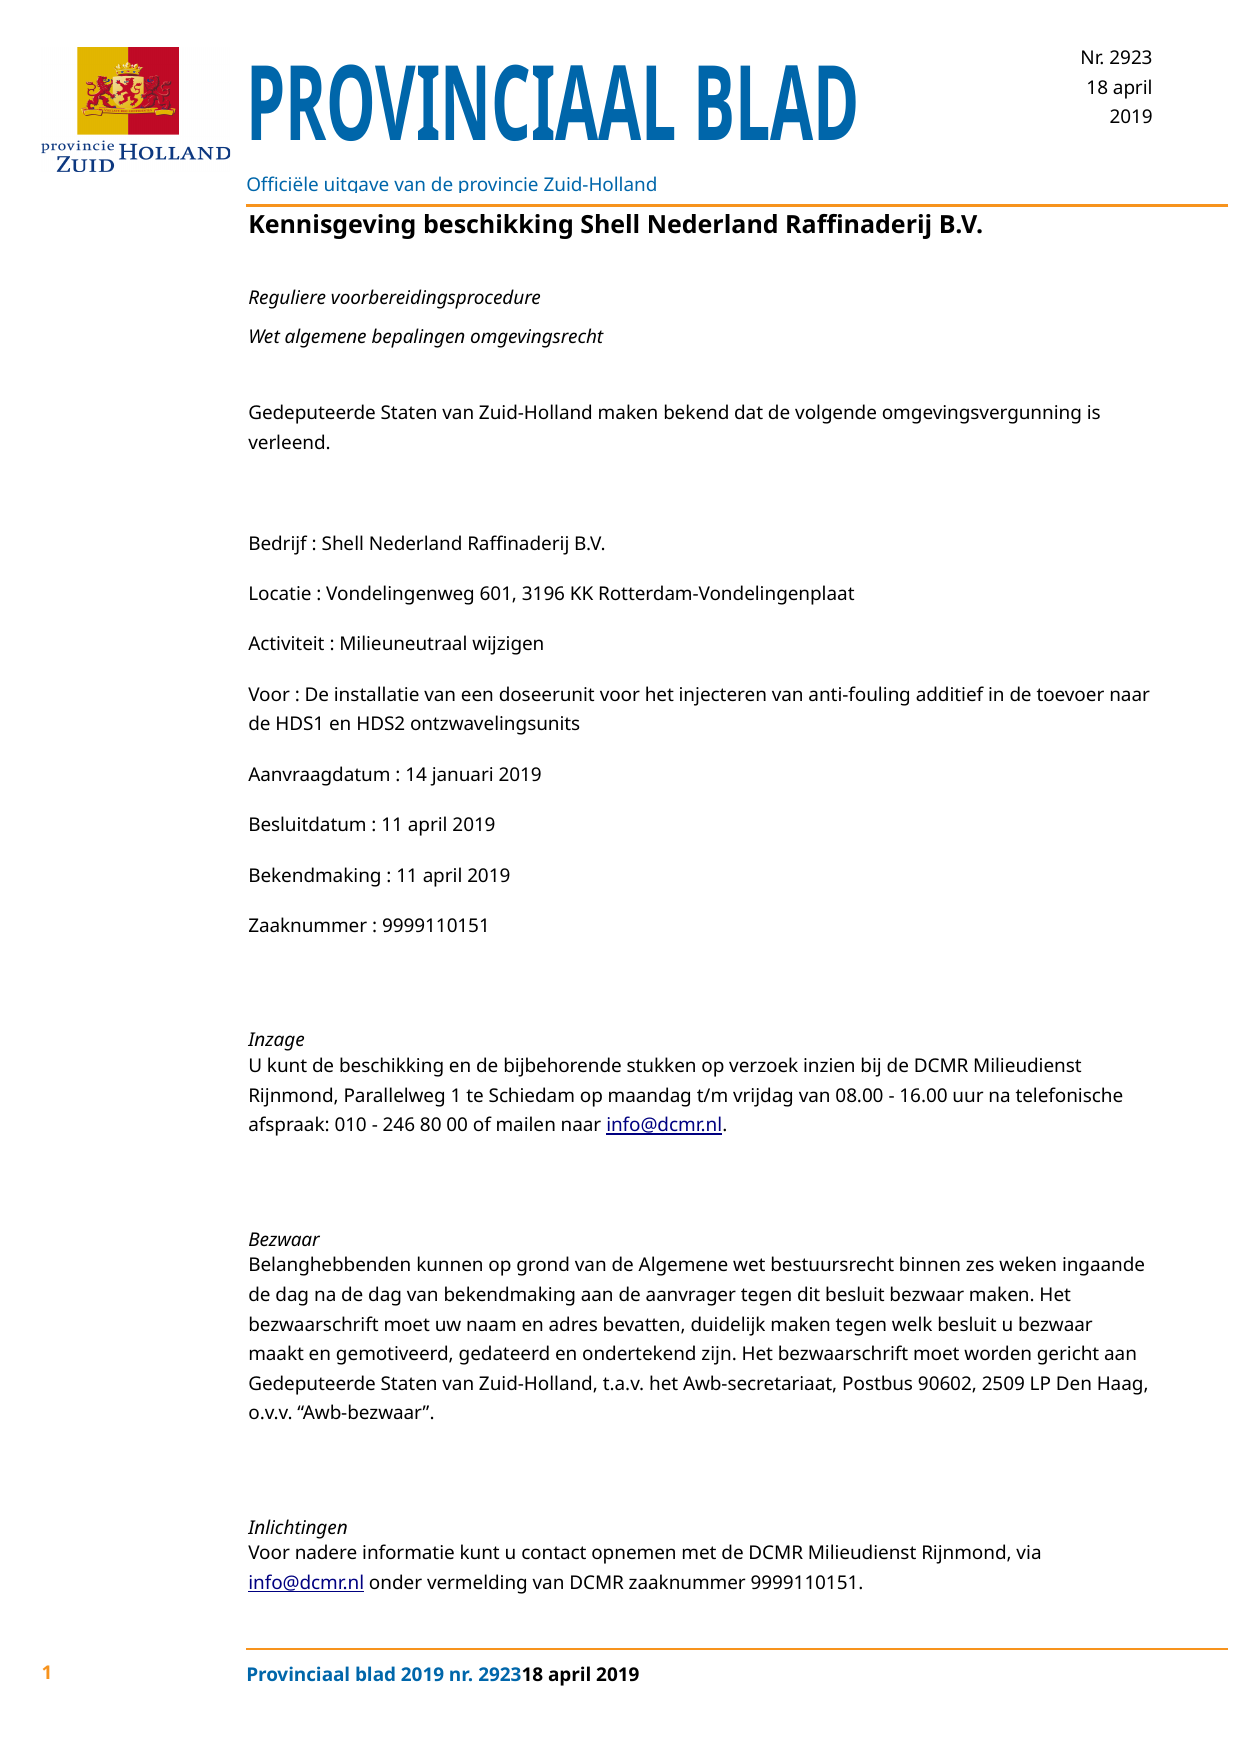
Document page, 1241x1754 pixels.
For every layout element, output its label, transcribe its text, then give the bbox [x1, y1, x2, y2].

text Aanvraagdatum : 14 januari 2019 [248, 761, 1152, 787]
text Inlichtingen [248, 1514, 1152, 1539]
text U kunt de beschikking en de bijbehorende stukken op verzoek inzien bij de DCMR Milieudienst Rijnmond, Parallelweg 1 te Schiedam op maandag t/m vrijdag van 08.00 - 16.00 uur na telefonische afspraak: 010 - 246 80 00 of mailen naar info@dcmr.nl. [248, 1052, 1152, 1137]
text Reguliere voorbereidingsprocedure [248, 284, 1152, 309]
text Activiteit : Milieuneutraal wijzigen [248, 631, 1152, 656]
text Gedeputeerde Staten van Zuid-Holland maken bekend dat de volgende omgevingsvergunning is verleend. [248, 399, 1152, 454]
text Besluitdatum : 11 april 2019 [248, 811, 1152, 837]
text Wet algemene bepalingen omgevingsrecht [248, 323, 1152, 349]
text Bedrijf : Shell Nederland Raffinaderij B.V. [248, 530, 1152, 555]
text Locatie : Vondelingenweg 601, 3196 KK Rotterdam-Vondelingenplaat [248, 580, 1152, 606]
text Bezwaar [248, 1226, 1152, 1252]
picture [41, 47, 231, 172]
text Zaaknummer : 9999110151 [248, 912, 1152, 938]
text Voor nadere informatie kunt u contact opnemen met de DCMR Milieudienst Rijnmond, via info@dcmr.nl onder vermelding van DCMR zaaknummer 9999110151. [248, 1539, 1152, 1595]
text Belanghebbenden kunnen op grond van de Algemene wet bestuursrecht binnen zes weken ingaande de dag na de dag van bekendmaking aan de aanvrager tegen dit besluit bezwaar maken. Het bezwaarschrift moet uw naam en adres bevatten, duidelijk maken tegen welk besluit u bezwaar maakt en gemotiveerd, gedateerd en ondertekend zijn. Het bezwaarschrift moet worden gericht aan Gedeputeerde Staten van Zuid-Holland, t.a.v. het Awb-secretariaat, Postbus 90602, 2509 LP Den Haag, o.v.v. “Awb-bezwaar”. [248, 1252, 1152, 1425]
text Voor : De installatie van een doseerunit voor het injecteren van anti-fouling additief in de toevoer naar de HDS1 en HDS2 ontzwavelingsunits [248, 681, 1152, 736]
text Inzage [248, 1027, 1152, 1052]
text Bekendmaking : 11 april 2019 [248, 862, 1152, 887]
text Kennisgeving beschikking Shell Nederland Raffinaderij B.V. [248, 207, 1152, 241]
